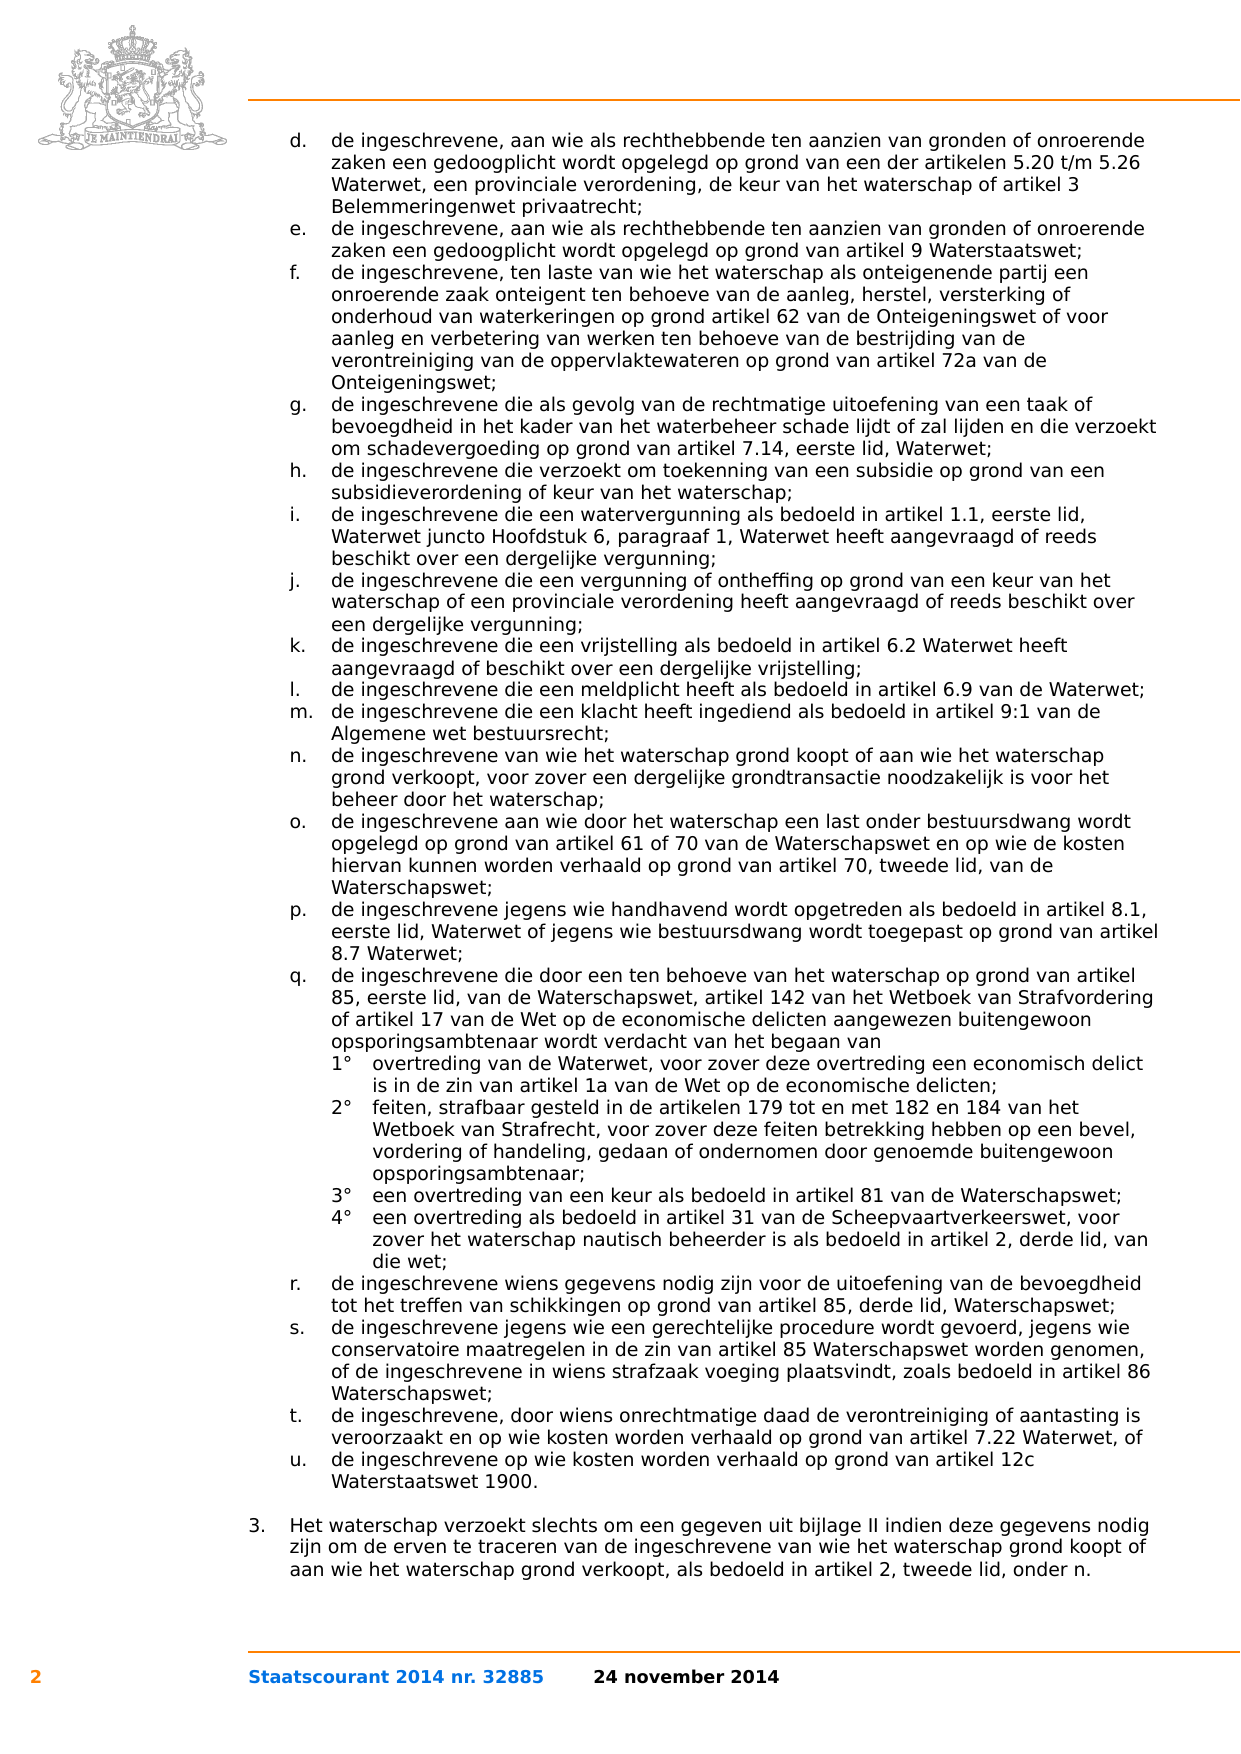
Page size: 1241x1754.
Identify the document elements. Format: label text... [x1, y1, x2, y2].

text q. de ingeschrevene die door een ten behoeve van het waterschap op grond van artikel 85, eerste lid, van de Waterschapswet, artikel 142 van het Wetboek van Strafvordering of artikel 17 van de Wet op de economische delicten aangewezen buitengewoon opsporingsambtenaar wordt verdacht van het begaan van [289, 965, 1163, 1053]
text d. de ingeschrevene, aan wie als rechthebbende ten aanzien van gronden of onroerende zaken een gedoogplicht wordt opgelegd op grond van een der artikelen 5.20 t/m 5.26 Waterwet, een provinciale verordening, de keur van het waterschap of artikel 3 Belemmeringenwet privaatrecht; [289, 130, 1163, 218]
text g. de ingeschrevene die als gevolg van de rechtmatige uitoefening van een taak of bevoegdheid in het kader van het waterbeheer schade lijdt of zal lijden en die verzoekt om schadevergoeding op grond van artikel 7.14, eerste lid, Waterwet; [289, 394, 1163, 459]
text m. de ingeschrevene die een klacht heeft ingediend als bedoeld in artikel 9:1 van de Algemene wet bestuursrecht; [289, 701, 1163, 745]
text k. de ingeschrevene die een vrijstelling als bedoeld in artikel 6.2 Waterwet heeft aangevraagd of beschikt over een dergelijke vrijstelling; [289, 635, 1163, 679]
text 3. Het waterschap verzoekt slechts om een gegeven uit bijlage II indien deze gegevens nodig zijn om de erven te traceren van de ingeschrevene van wie het waterschap grond koopt of aan wie het waterschap grond verkoopt, als bedoeld in artikel 2, tweede lid, onder n. [248, 1514, 1163, 1580]
text s. de ingeschrevene jegens wie een gerechtelijke procedure wordt gevoerd, jegens wie conservatoire maatregelen in de zin van artikel 85 Waterschapswet worden genomen, of de ingeschrevene in wiens strafzaak voeging plaatsvindt, zoals bedoeld in artikel 86 Waterschapswet; [289, 1317, 1163, 1405]
text p. de ingeschrevene jegens wie handhavend wordt opgetreden als bedoeld in artikel 8.1, eerste lid, Waterwet of jegens wie bestuursdwang wordt toegepast op grond van artikel 8.7 Waterwet; [289, 899, 1163, 965]
text l. de ingeschrevene die een meldplicht heeft als bedoeld in artikel 6.9 van de Waterwet; [289, 679, 1163, 701]
text e. de ingeschrevene, aan wie als rechthebbende ten aanzien van gronden of onroerende zaken een gedoogplicht wordt opgelegd op grond van artikel 9 Waterstaatswet; [289, 218, 1163, 262]
text 2° feiten, strafbaar gesteld in de artikelen 179 tot en met 182 en 184 van het Wetboek van Strafrecht, voor zover deze feiten betrekking hebben op een bevel, vordering of handeling, gedaan of ondernomen door genoemde buitengewoon opsporingsambtenaar; [331, 1097, 1163, 1185]
text t. de ingeschrevene, door wiens onrechtmatige daad de verontreiniging of aantasting is veroorzaakt en op wie kosten worden verhaald op grond van artikel 7.22 Waterwet, of [289, 1405, 1163, 1449]
text f. de ingeschrevene, ten laste van wie het waterschap als onteigenende partij een onroerende zaak onteigent ten behoeve van de aanleg, herstel, versterking of onderhoud van waterkeringen op grond artikel 62 van de Onteigeningswet of voor aanleg en verbetering van werken ten behoeve van de bestrijding van de verontreiniging van de oppervlaktewateren op grond van artikel 72a van de Onteigeningswet; [289, 262, 1163, 394]
text n. de ingeschrevene van wie het waterschap grond koopt of aan wie het waterschap grond verkoopt, voor zover een dergelijke grondtransactie noodzakelijk is voor het beheer door het waterschap; [289, 745, 1163, 811]
text 3° een overtreding van een keur als bedoeld in artikel 81 van de Waterschapswet; [331, 1185, 1163, 1207]
text u. de ingeschrevene op wie kosten worden verhaald op grond van artikel 12c Waterstaatswet 1900. [289, 1449, 1163, 1493]
picture [38, 25, 227, 150]
text o. de ingeschrevene aan wie door het waterschap een last onder bestuursdwang wordt opgelegd op grond van artikel 61 of 70 van de Waterschapswet en op wie de kosten hiervan kunnen worden verhaald op grond van artikel 70, tweede lid, van de Waterschapswet; [289, 811, 1163, 899]
text 4° een overtreding als bedoeld in artikel 31 van de Scheepvaartverkeerswet, voor zover het waterschap nautisch beheerder is als bedoeld in artikel 2, derde lid, van die wet; [331, 1207, 1163, 1273]
text r. de ingeschrevene wiens gegevens nodig zijn voor de uitoefening van de bevoegdheid tot het treffen van schikkingen op grond van artikel 85, derde lid, Waterschapswet; [289, 1273, 1163, 1317]
text i. de ingeschrevene die een watervergunning als bedoeld in artikel 1.1, eerste lid, Waterwet juncto Hoofdstuk 6, paragraaf 1, Waterwet heeft aangevraagd of reeds beschikt over een dergelijke vergunning; [289, 503, 1163, 569]
text h. de ingeschrevene die verzoekt om toekenning van een subsidie op grond van een subsidieverordening of keur van het waterschap; [289, 459, 1163, 503]
text j. de ingeschrevene die een vergunning of ontheffing op grond van een keur van het waterschap of een provinciale verordening heeft aangevraagd of reeds beschikt over een dergelijke vergunning; [289, 569, 1163, 635]
text 1° overtreding van de Waterwet, voor zover deze overtreding een economisch delict is in de zin van artikel 1a van de Wet op de economische delicten; [331, 1053, 1163, 1097]
